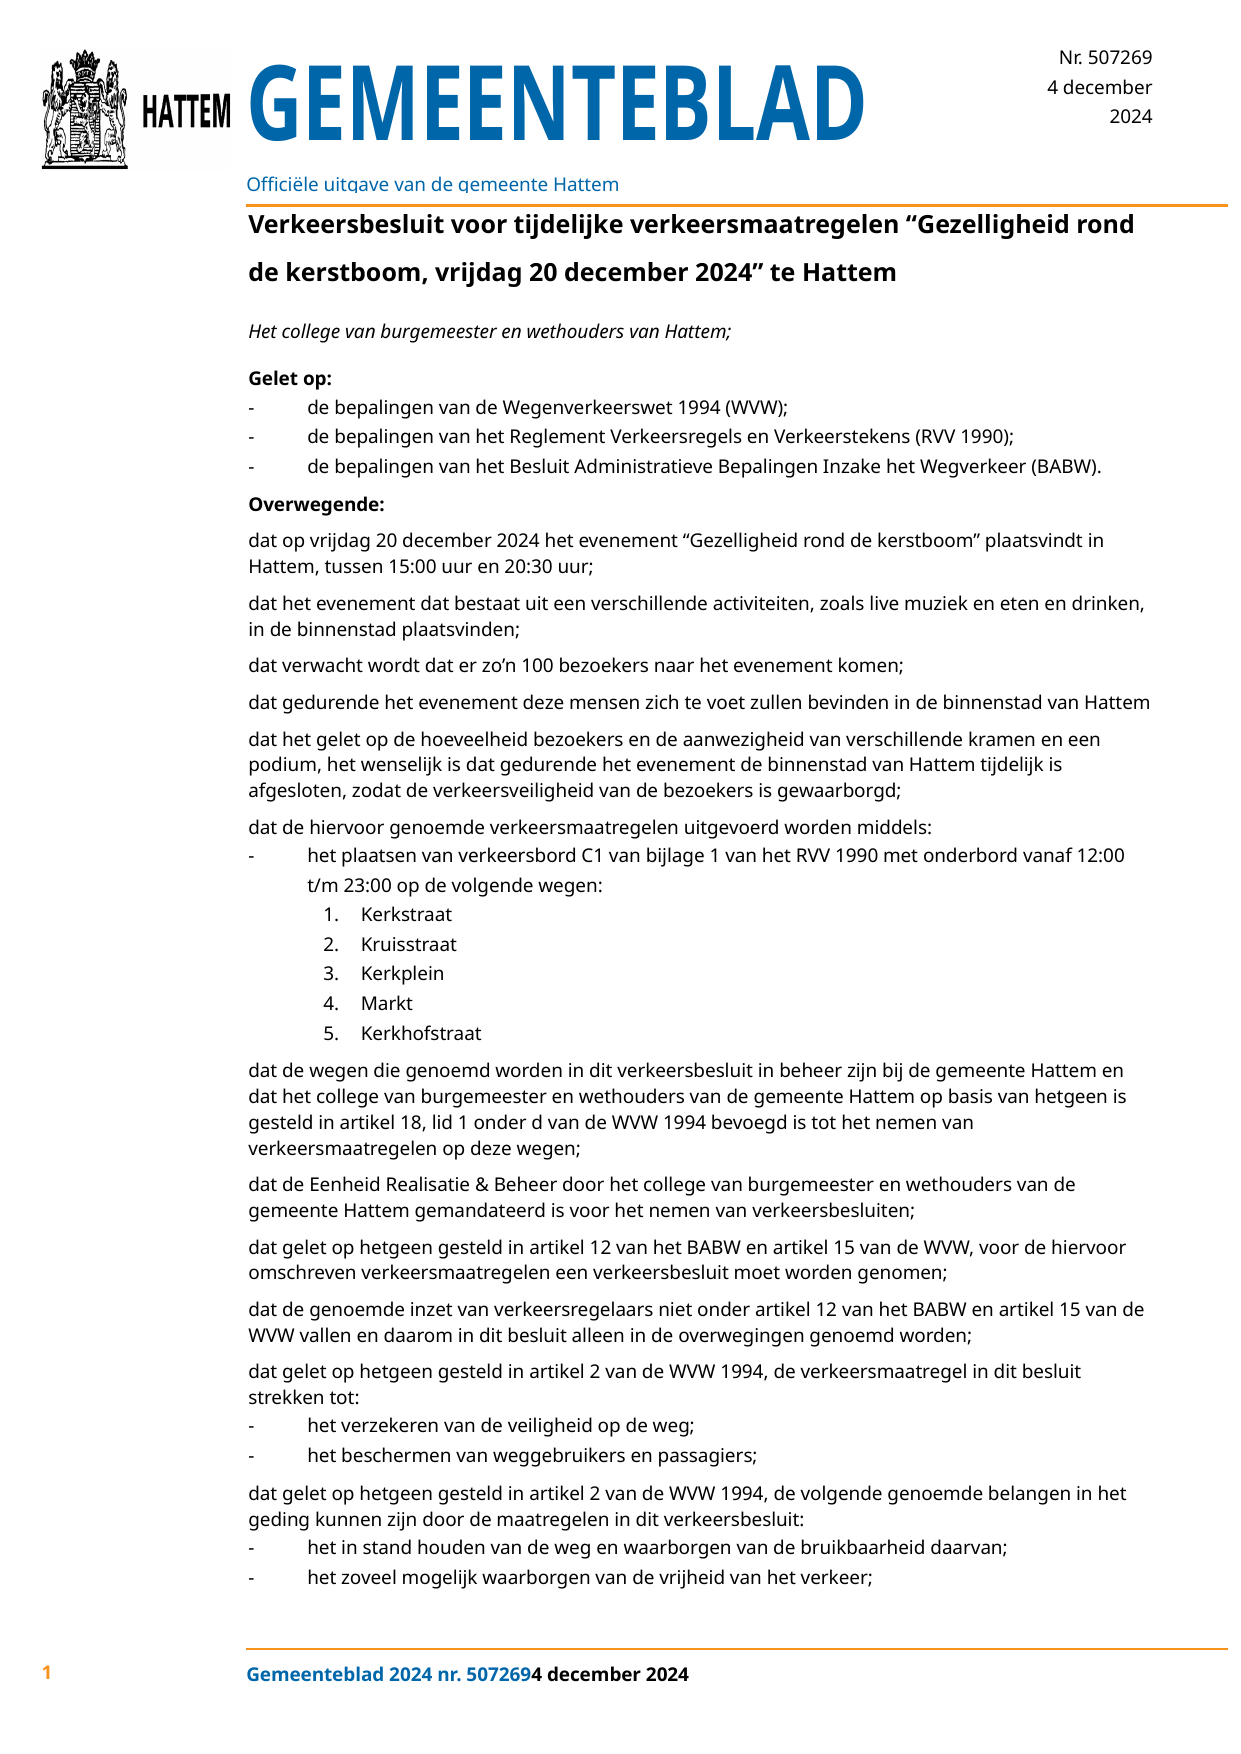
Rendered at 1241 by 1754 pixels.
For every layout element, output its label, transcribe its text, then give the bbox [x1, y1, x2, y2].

list Kerkplein [323, 961, 1152, 986]
list het verzekeren van de veiligheid op de weg; [248, 1413, 1152, 1438]
list de bepalingen van het Reglement Verkeersregels en Verkeerstekens (RVV 1990); [248, 423, 1152, 449]
list Kerkhofstraat [323, 1020, 1152, 1045]
text dat gelet op hetgeen gesteld in artikel 2 van de WVW 1994, de verkeersmaatregel in dit besluit strekken tot: [248, 1359, 1152, 1410]
text dat op vrijdag 20 december 2024 het evenement “Gezelligheid rond de kerstboom” plaatsvindt in Hattem, tussen 15:00 uur en 20:30 uur; [248, 528, 1152, 579]
text Het college van burgemeester en wethouders van Hattem; [248, 318, 1152, 344]
list Kerkstraat [323, 901, 1152, 927]
list het plaatsen van verkeersbord C1 van bijlage 1 van het RVV 1990 met onderbord vanaf 12:00 t/m 23:00 op de volgende wegen: [248, 842, 1152, 897]
text dat het gelet op de hoeveelheid bezoekers en de aanwezigheid van verschillende kramen en een podium, het wenselijk is dat gedurende het evenement de binnenstad van Hattem tijdelijk is afgesloten, zodat de verkeersveiligheid van de bezoekers is gewaarborgd; [248, 726, 1152, 803]
list het in stand houden van de weg en waarborgen van de bruikbaarheid daarvan; [248, 1534, 1152, 1560]
text dat het evenement dat bestaat uit een verschillende activiteiten, zoals live muziek en eten en drinken, in de binnenstad plaatsvinden; [248, 590, 1152, 641]
text Gelet op: [248, 366, 1152, 391]
text dat verwacht wordt dat er zo’n 100 bezoekers naar het evenement komen; [248, 652, 1152, 678]
text dat de wegen die genoemd worden in dit verkeersbesluit in beheer zijn bij de gemeente Hattem en dat het college van burgemeester en wethouders van de gemeente Hattem op basis van hetgeen is gesteld in artikel 18, lid 1 onder d van de WVW 1994 bevoegd is tot het nemen van verkeersmaatregelen op deze wegen; [248, 1058, 1152, 1161]
text Overwegende: [248, 491, 1152, 517]
text dat gedurende het evenement deze mensen zich te voet zullen bevinden in de binnenstad van Hattem [248, 689, 1152, 715]
text dat de hiervoor genoemde verkeersmaatregelen uitgevoerd worden middels: [248, 814, 1152, 839]
text Verkeersbesluit voor tijdelijke verkeersmaatregelen “Gezelligheid rond de kerstboom, vrijdag 20 december 2024” te Hattem [248, 207, 1152, 288]
list het beschermen van weggebruikers en passagiers; [248, 1442, 1152, 1468]
picture [41, 47, 231, 172]
list het zoveel mogelijk waarborgen van de vrijheid van het verkeer; [248, 1564, 1152, 1589]
list Markt [323, 990, 1152, 1016]
text dat gelet op hetgeen gesteld in artikel 2 van de WVW 1994, de volgende genoemde belangen in het geding kunnen zijn door de maatregelen in dit verkeersbesluit: [248, 1480, 1152, 1532]
list Kruisstraat [323, 931, 1152, 957]
text dat de Eenheid Realisatie & Beheer door het college van burgemeester en wethouders van de gemeente Hattem gemandateerd is voor het nemen van verkeersbesluiten; [248, 1171, 1152, 1223]
list de bepalingen van het Besluit Administratieve Bepalingen Inzake het Wegverkeer (BABW). [248, 453, 1152, 479]
text dat de genoemde inzet van verkeersregelaars niet onder artikel 12 van het BABW en artikel 15 van de WVW vallen en daarom in dit besluit alleen in de overwegingen genoemd worden; [248, 1296, 1152, 1348]
text dat gelet op hetgeen gesteld in artikel 12 van het BABW en artikel 15 van de WVW, voor de hiervoor omschreven verkeersmaatregelen een verkeersbesluit moet worden genomen; [248, 1234, 1152, 1285]
list de bepalingen van de Wegenverkeerswet 1994 (WVW); [248, 394, 1152, 419]
